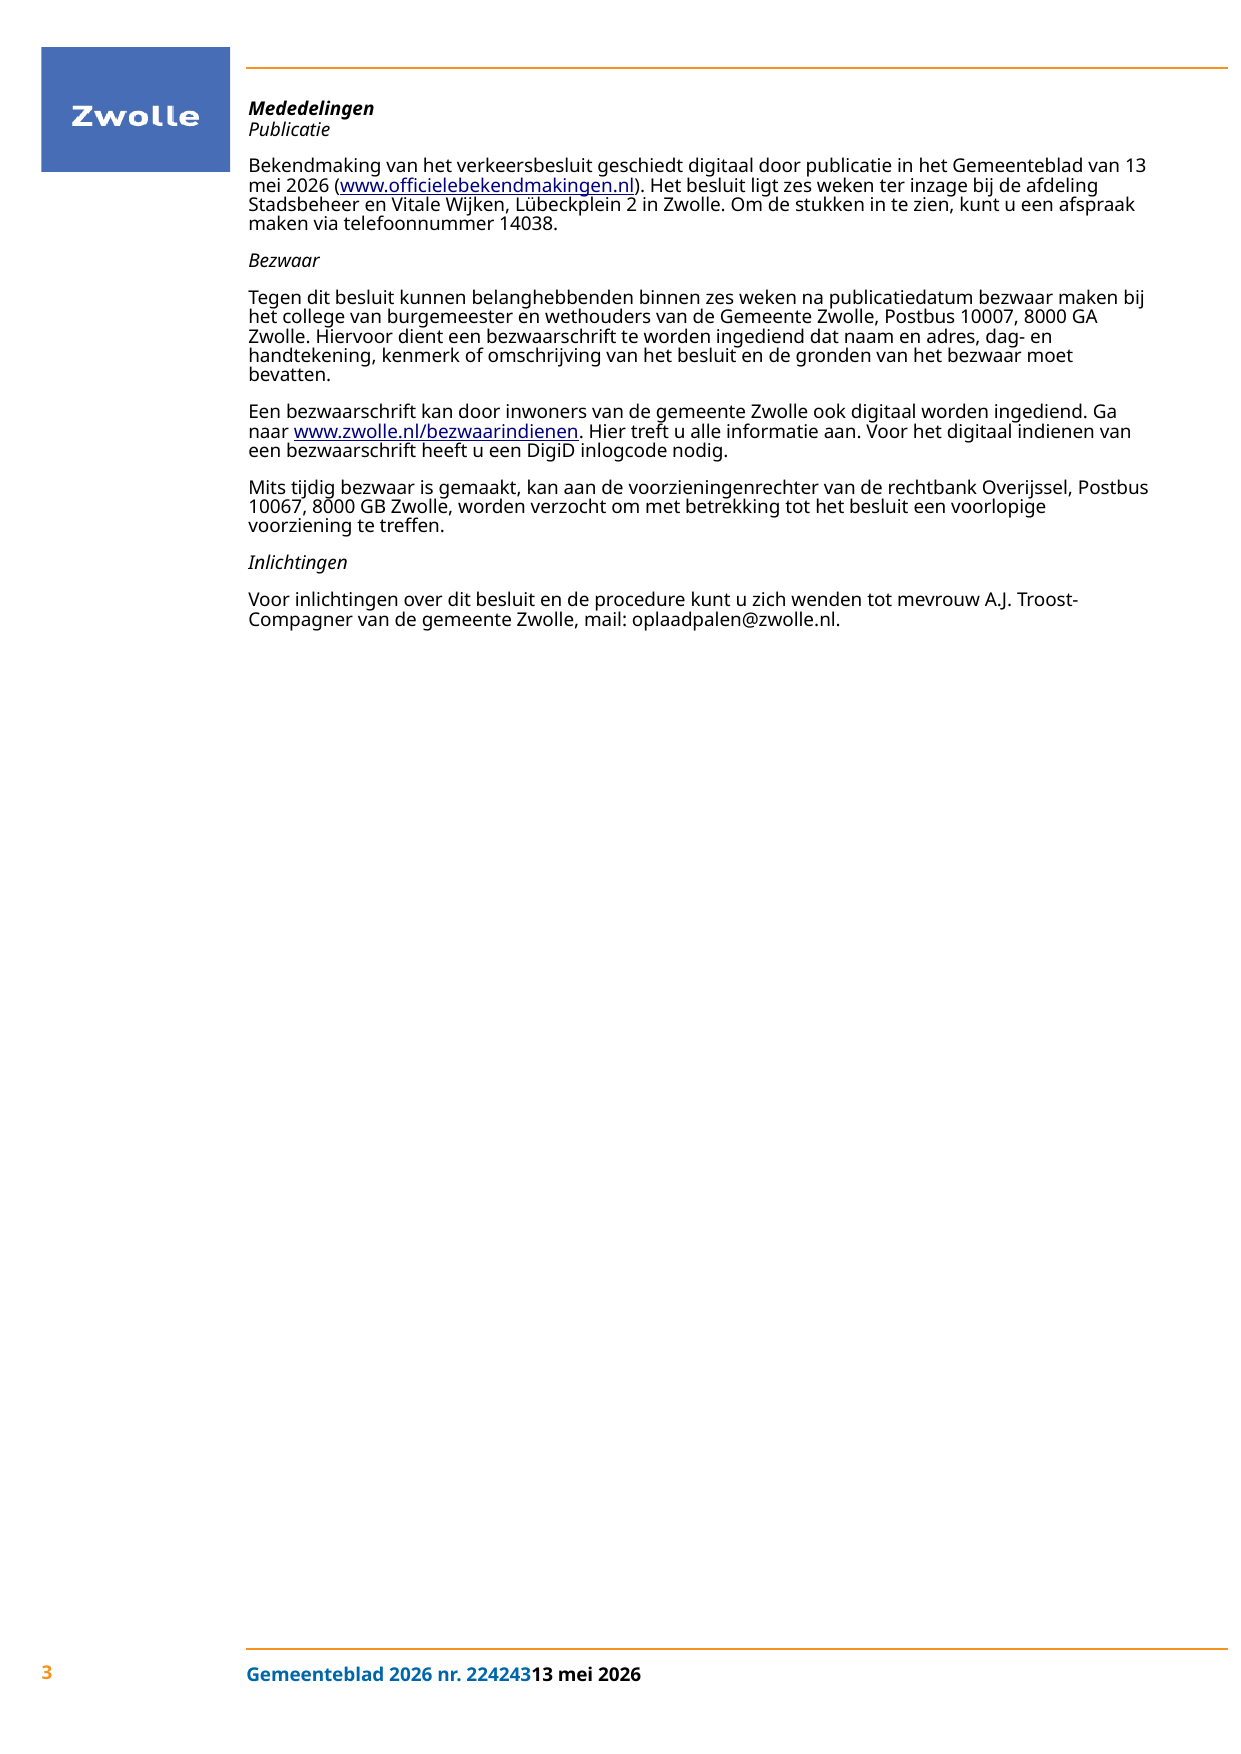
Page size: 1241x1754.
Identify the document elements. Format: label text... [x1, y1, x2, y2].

text Bezwaar [248, 252, 1152, 272]
text Mits tijdig bezwaar is gemaakt, kan aan de voorzieningenrechter van de rechtbank Overijssel, Postbus 10067, 8000 GB Zwolle, worden verzocht om met betrekking tot het besluit een voorlopige voorziening te treffen. [248, 479, 1152, 537]
picture [41, 47, 231, 172]
text Tegen dit besluit kunnen belanghebbenden binnen zes weken na publicatiedatum bezwaar maken bij het college van burgemeester en wethouders van de Gemeente Zwolle, Postbus 10007, 8000 GA Zwolle. Hiervoor dient een bezwaarschrift te worden ingediend dat naam en adres, dag- en handtekening, kenmerk of omschrijving van het besluit en de gronden van het bezwaar moet bevatten. [248, 289, 1152, 386]
text Mededelingen [248, 95, 1152, 121]
text Een bezwaarschrift kan door inwoners van de gemeente Zwolle ook digitaal worden ingediend. Ga naar www.zwolle.nl/bezwaarindienen. Hier treft u alle informatie aan. Voor het digitaal indienen van een bezwaarschrift heeft u een DigiD inlogcode nodig. [248, 403, 1152, 461]
text Voor inlichtingen over dit besluit en de procedure kunt u zich wenden tot mevrouw A.J. Troost-Compagner van de gemeente Zwolle, mail: oplaadpalen@zwolle.nl. [248, 591, 1152, 630]
text Publicatie [248, 121, 1152, 140]
text Bekendmaking van het verkeersbesluit geschiedt digitaal door publicatie in het Gemeenteblad van 13 mei 2026 (www.officielebekendmakingen.nl). Het besluit ligt zes weken ter inzage bij de afdeling Stadsbeheer en Vitale Wijken, Lübeckplein 2 in Zwolle. Om de stukken in te zien, kunt u een afspraak maken via telefoonnummer 14038. [248, 157, 1152, 234]
text Inlichtingen [248, 554, 1152, 574]
